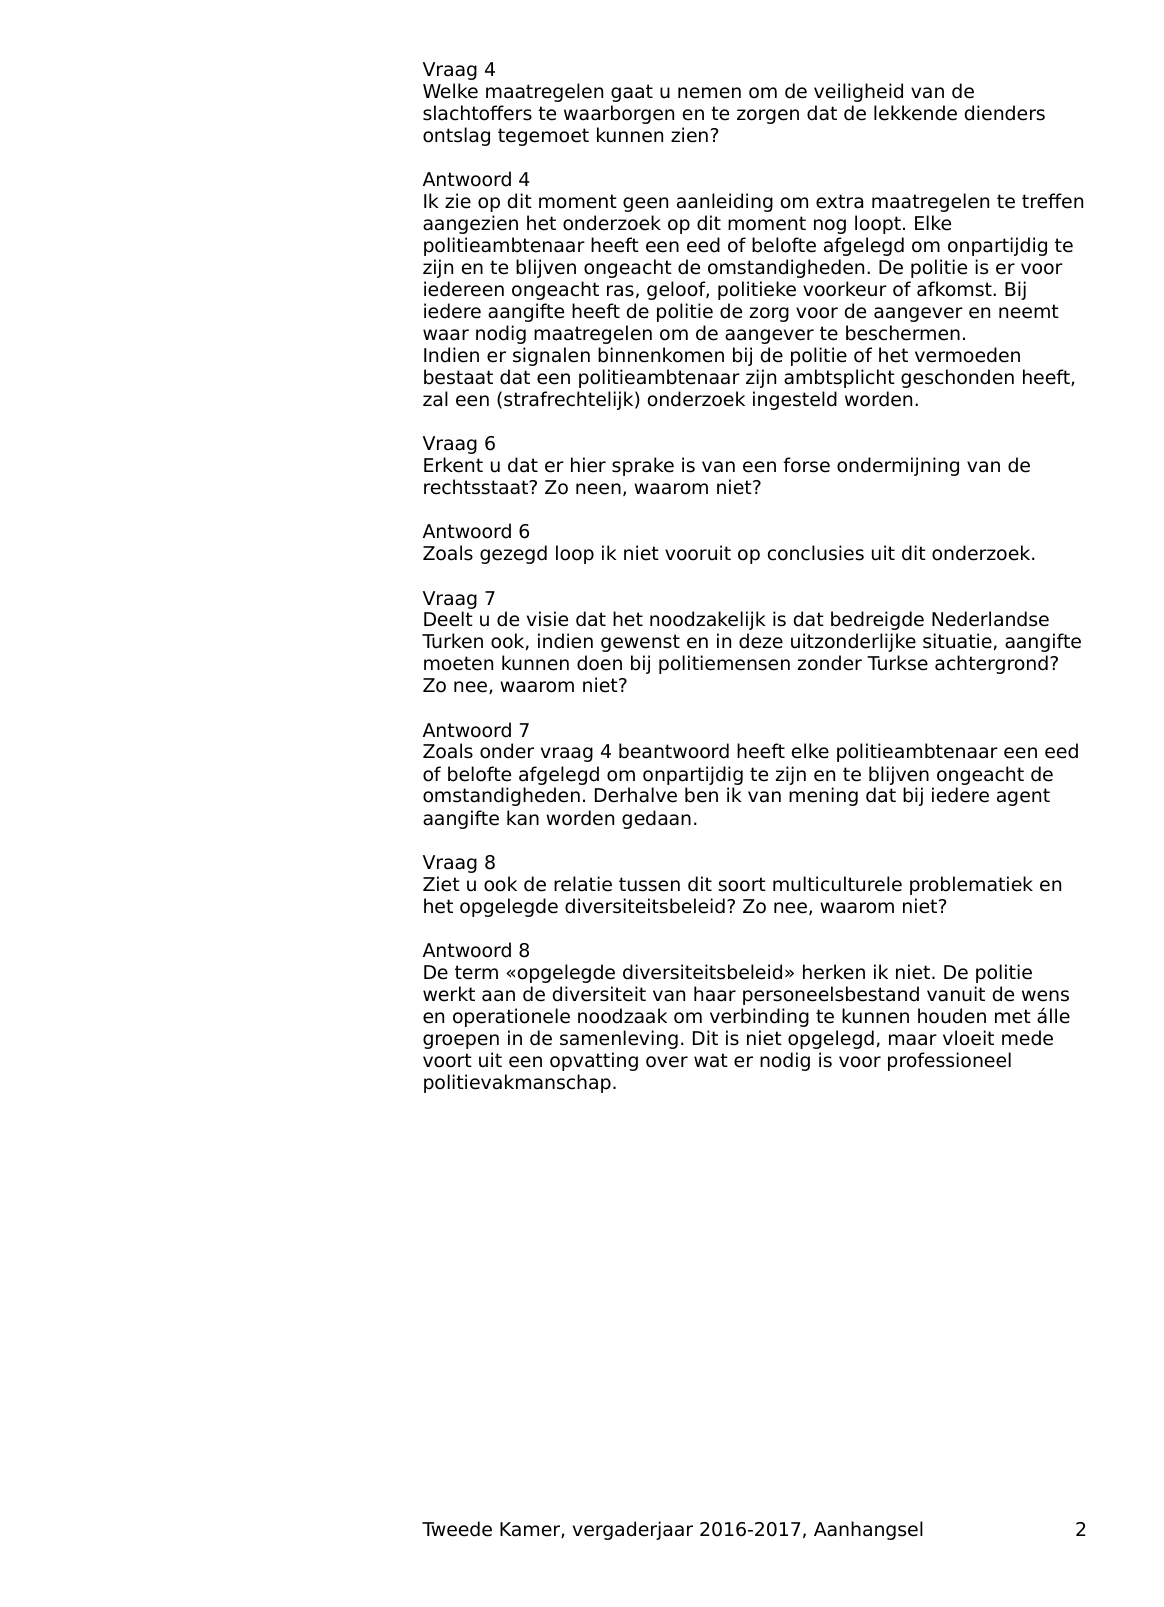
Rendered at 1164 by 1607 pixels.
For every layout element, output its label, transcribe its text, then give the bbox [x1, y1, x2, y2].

text Welke maatregelen gaat u nemen om de veiligheid van de slachtoffers te waarborgen en te zorgen dat de lekkende dienders ontslag tegemoet kunnen zien? [422, 81, 1087, 147]
text Ziet u ook de relatie tussen dit soort multiculturele problematiek en het opgelegde diversiteitsbeleid? Zo nee, waarom niet? [422, 873, 1087, 917]
text Antwoord 8 [422, 940, 1087, 962]
text Antwoord 4 [422, 169, 1087, 191]
text De term «opgelegde diversiteitsbeleid» herken ik niet. De politie werkt aan de diversiteit van haar personeelsbestand vanuit de wens en operationele noodzaak om verbinding te kunnen houden met álle groepen in de samenleving. Dit is niet opgelegd, maar vloeit mede voort uit een opvatting over wat er nodig is voor professioneel politievakmanschap. [422, 962, 1087, 1093]
text Ik zie op dit moment geen aanleiding om extra maatregelen te treffen aangezien het onderzoek op dit moment nog loopt. Elke politieambtenaar heeft een eed of belofte afgelegd om onpartijdig te zijn en te blijven ongeacht de omstandigheden. De politie is er voor iedereen ongeacht ras, geloof, politieke voorkeur of afkomst. Bij iedere aangifte heeft de politie de zorg voor de aangever en neemt waar nodig maatregelen om de aangever te beschermen. [422, 191, 1087, 345]
text Vraag 8 [422, 852, 1087, 873]
text Antwoord 7 [422, 719, 1087, 741]
text Vraag 6 [422, 433, 1087, 455]
text Zoals onder vraag 4 beantwoord heeft elke politieambtenaar een eed of belofte afgelegd om onpartijdig te zijn en te blijven ongeacht de omstandigheden. Derhalve ben ik van mening dat bij iedere agent aangifte kan worden gedaan. [422, 741, 1087, 829]
text Zoals gezegd loop ik niet vooruit op conclusies uit dit onderzoek. [422, 543, 1087, 565]
text Antwoord 6 [422, 521, 1087, 543]
text Deelt u de visie dat het noodzakelijk is dat bedreigde Nederlandse Turken ook, indien gewenst en in deze uitzonderlijke situatie, aangifte moeten kunnen doen bij politiemensen zonder Turkse achtergrond? Zo nee, waarom niet? [422, 609, 1087, 697]
text Erkent u dat er hier sprake is van een forse ondermijning van de rechtsstaat? Zo neen, waarom niet? [422, 455, 1087, 499]
text Indien er signalen binnenkomen bij de politie of het vermoeden bestaat dat een politieambtenaar zijn ambtsplicht geschonden heeft, zal een (strafrechtelijk) onderzoek ingesteld worden. [422, 345, 1087, 411]
text Vraag 7 [422, 587, 1087, 609]
text Vraag 4 [422, 59, 1087, 81]
